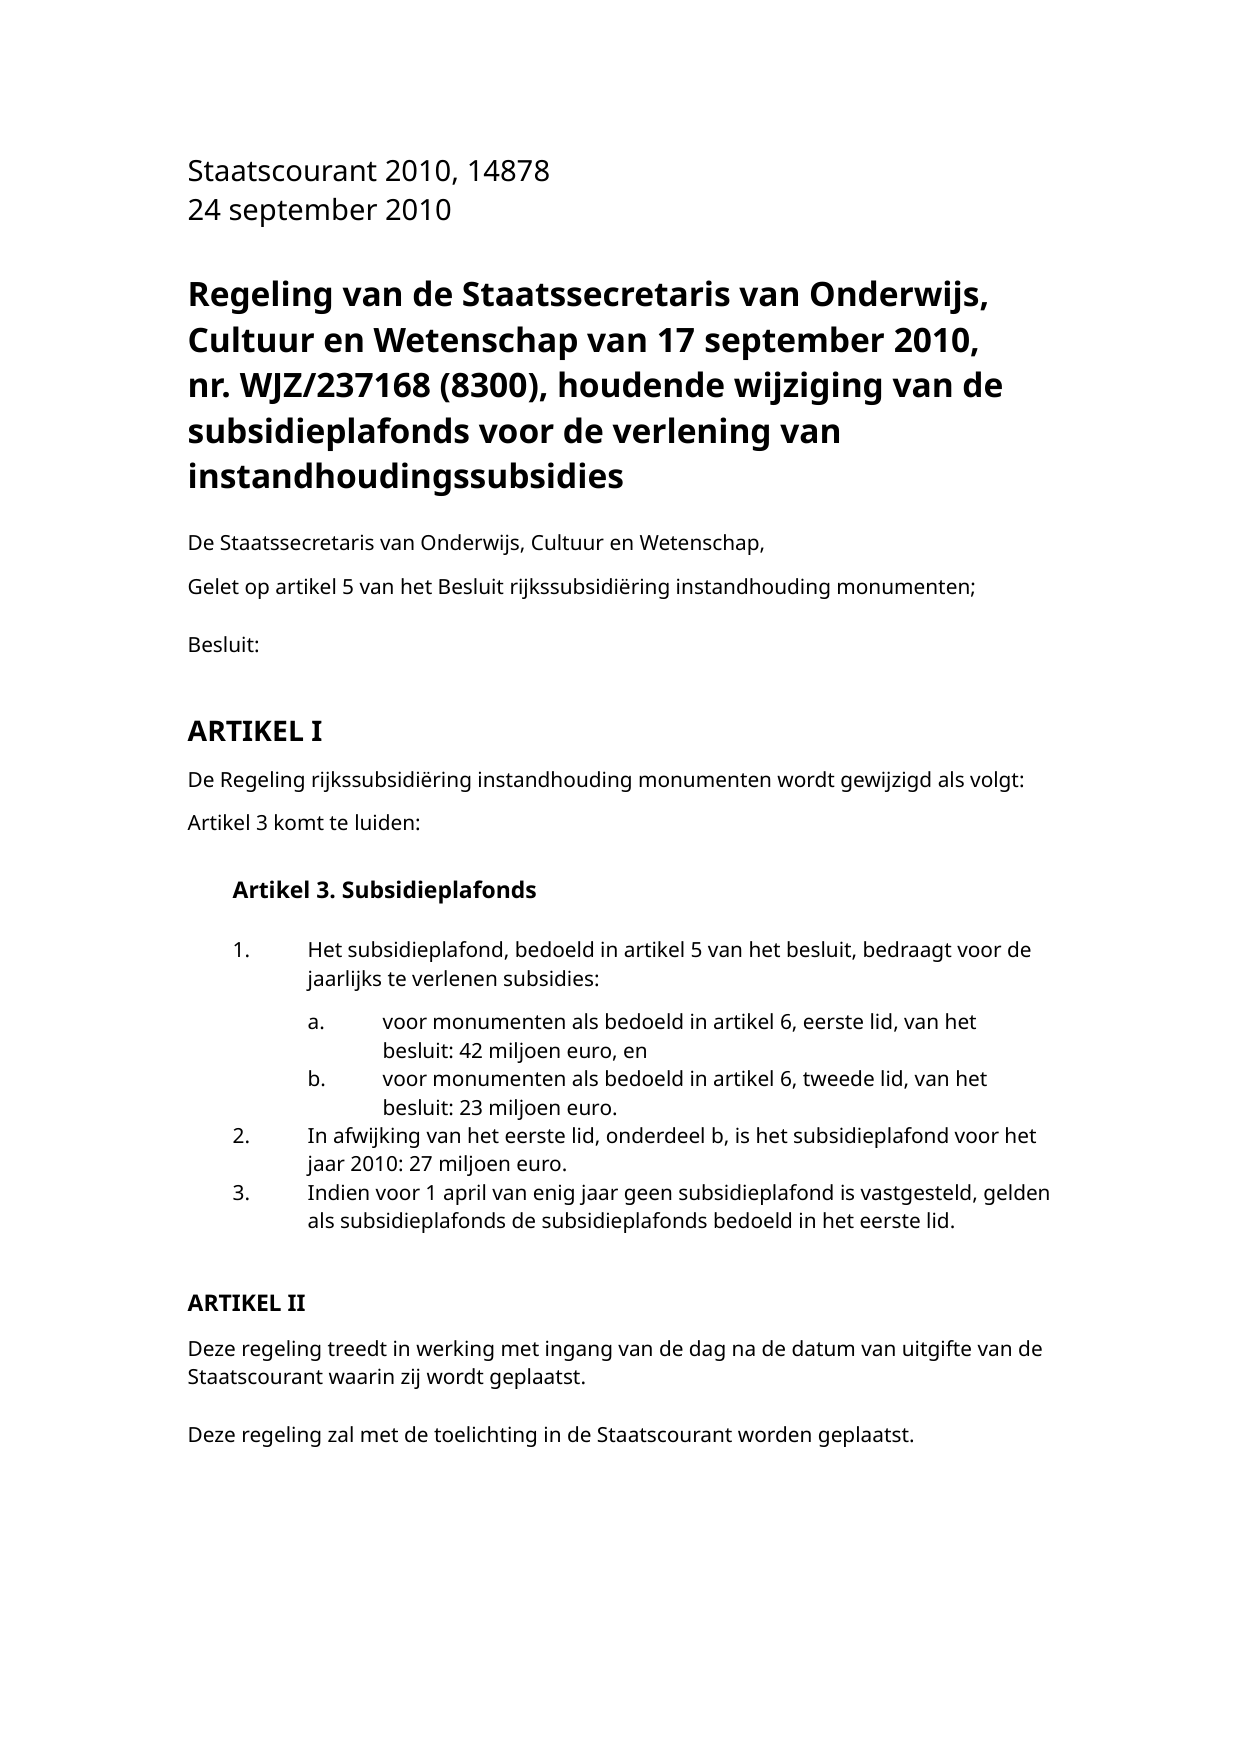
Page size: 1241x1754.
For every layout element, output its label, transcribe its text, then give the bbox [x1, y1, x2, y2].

text Staatscourant 2010, 14878 [187, 150, 1053, 190]
text 24 september 2010 [187, 190, 1053, 229]
text Deze regeling treedt in werking met ingang van de dag na de datum van uitgifte van de Staatscourant waarin zij wordt geplaatst. [187, 1334, 1053, 1391]
list In afwijking van het eerste lid, onderdeel b, is het subsidieplafond voor het jaar 2010: 27 miljoen euro. [232, 1121, 1053, 1178]
list Het subsidieplafond, bedoeld in artikel 5 van het besluit, bedraagt voor de jaarlijks te verlenen subsidies: [232, 936, 1053, 992]
text Deze regeling zal met de toelichting in de Staatscourant worden geplaatst. [187, 1421, 1053, 1449]
text De Regeling rijkssubsidiëring instandhouding monumenten wordt gewijzigd als volgt: [187, 765, 1053, 793]
list Indien voor 1 april van enig jaar geen subsidieplafond is vastgesteld, gelden als subsidieplafonds de subsidieplafonds bedoeld in het eerste lid. [232, 1178, 1053, 1235]
text Gelet op artikel 5 van het Besluit rijkssubsidiëring instandhouding monumenten; [187, 572, 1053, 600]
list voor monumenten als bedoeld in artikel 6, tweede lid, van het besluit: 23 miljoen euro. [307, 1064, 1053, 1121]
subtitle Regeling van de Staatssecretaris van Onderwijs, Cultuur en Wetenschap van 17 september 2010, nr. WJZ/237168 (8300), houdende wijziging van de subsidieplafonds voor de verlening van instandhoudingssubsidies [187, 271, 1053, 498]
subtitle ARTIKEL II [187, 1287, 1053, 1319]
list voor monumenten als bedoeld in artikel 6, eerste lid, van het besluit: 42 miljoen euro, en [307, 1007, 1053, 1064]
subtitle Artikel 3. Subsidieplafonds [232, 874, 1053, 906]
text Artikel 3 komt te luiden: [187, 808, 1053, 837]
text Besluit: [187, 630, 1053, 659]
subtitle ARTIKEL I [187, 711, 1053, 750]
text De Staatssecretaris van Onderwijs, Cultuur en Wetenschap, [187, 528, 1053, 557]
